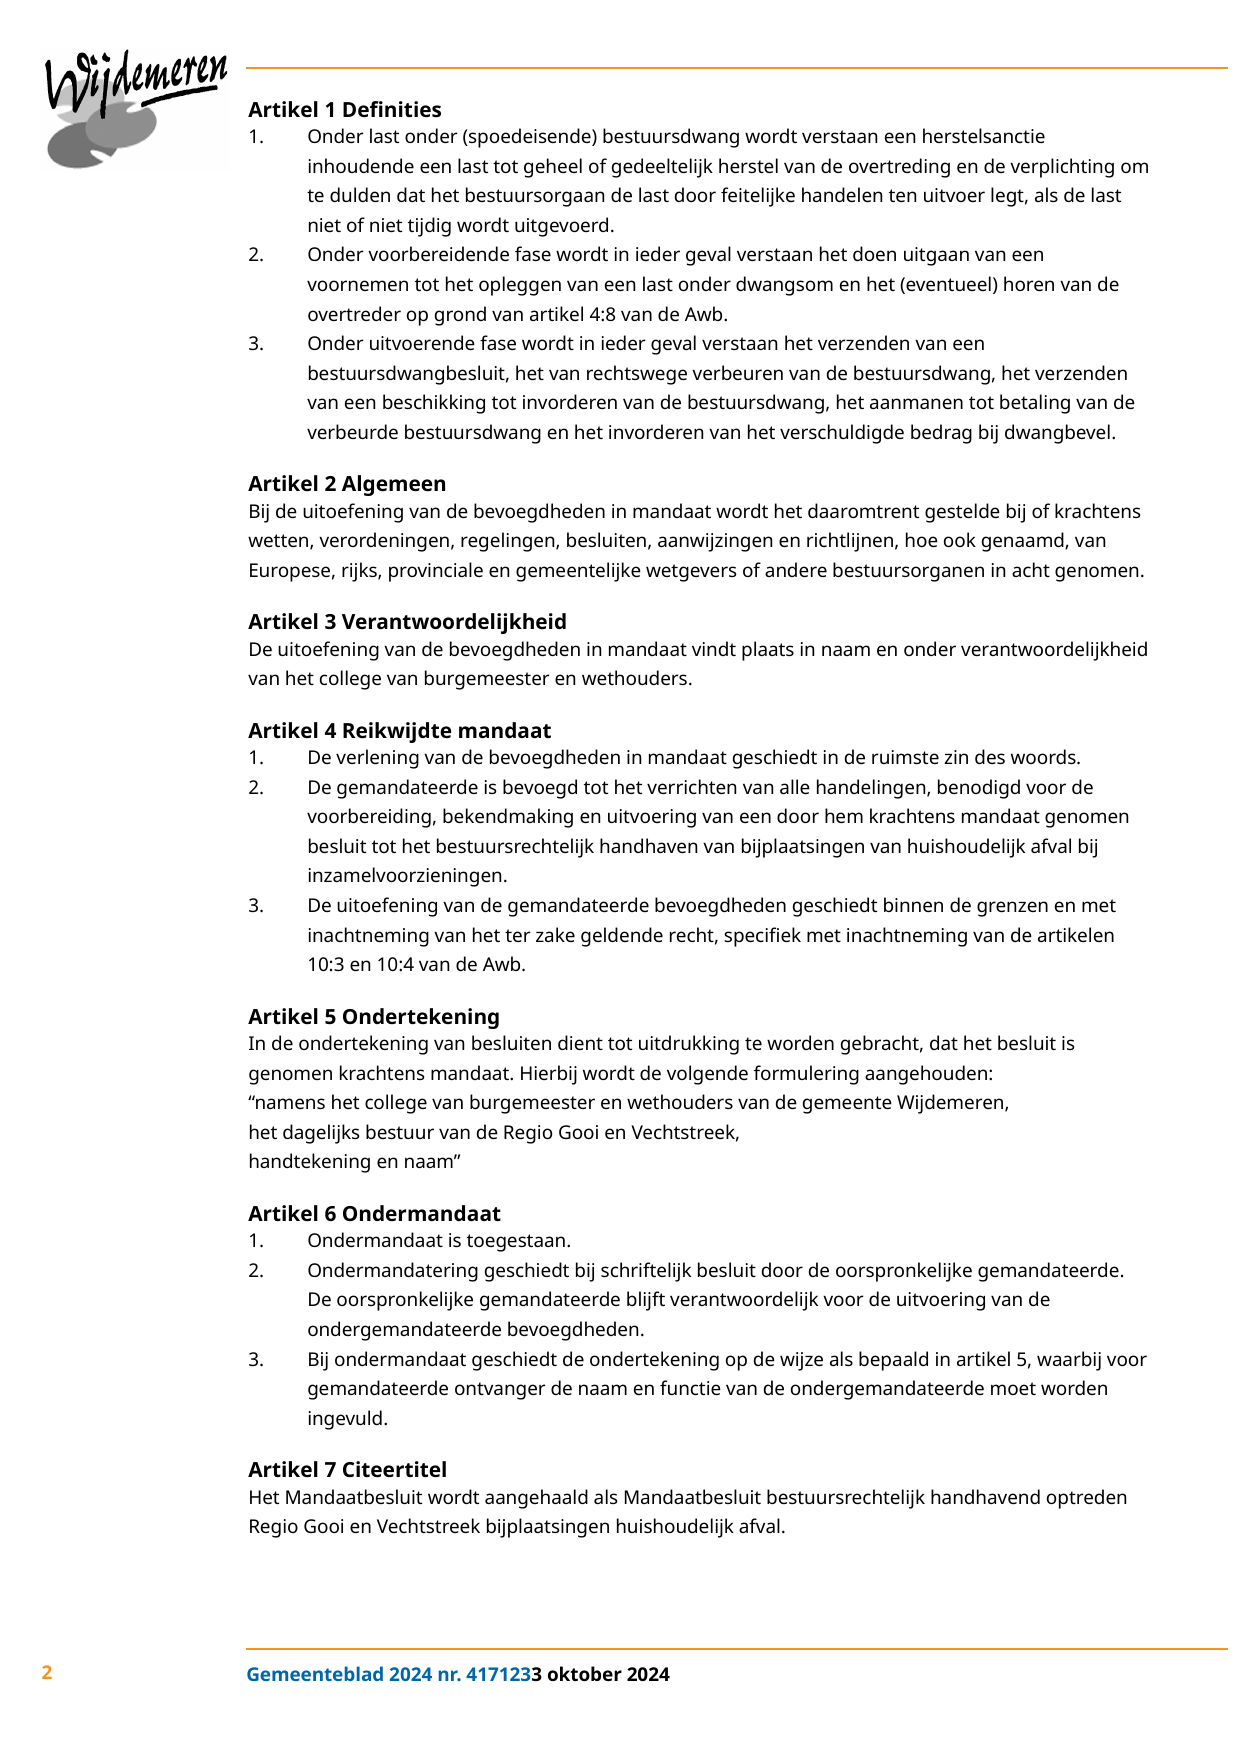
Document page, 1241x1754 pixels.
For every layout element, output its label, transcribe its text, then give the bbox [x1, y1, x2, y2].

text Artikel 1 Definities [248, 95, 1152, 123]
text het dagelijks bestuur van de Regio Gooi en Vechtstreek, [248, 1119, 1152, 1145]
list Onder voorbereidende fase wordt in ieder geval verstaan het doen uitgaan van een voornemen tot het opleggen van een last onder dwangsom en het (eventueel) horen van de overtreder op grond van artikel 4:8 van de Awb. [248, 242, 1152, 326]
list De verlening van de bevoegdheden in mandaat geschiedt in de ruimste zin des woords. [248, 744, 1152, 770]
text Artikel 4 Reikwijdte mandaat [248, 716, 1152, 744]
list Ondermandaat is toegestaan. [248, 1227, 1152, 1253]
picture [41, 47, 231, 172]
list Onder last onder (spoedeisende) bestuursdwang wordt verstaan een herstelsanctie inhoudende een last tot geheel of gedeeltelijk herstel van de overtreding en de verplichting om te dulden dat het bestuursorgaan de last door feitelijke handelen ten uitvoer legt, als de last niet of niet tijdig wordt uitgevoerd. [248, 123, 1152, 238]
text handtekening en naam” [248, 1149, 1152, 1174]
list De gemandateerde is bevoegd tot het verrichten van alle handelingen, benodigd voor de voorbereiding, bekendmaking en uitvoering van een door hem krachtens mandaat genomen besluit tot het bestuursrechtelijk handhaven van bijplaatsingen van huishoudelijk afval bij inzamelvoorzieningen. [248, 774, 1152, 888]
text In de ondertekening van besluiten dient tot uitdrukking te worden gebracht, dat het besluit is genomen krachtens mandaat. Hierbij wordt de volgende formulering aangehouden: [248, 1030, 1152, 1086]
list Ondermandatering geschiedt bij schriftelijk besluit door de oorspronkelijke gemandateerde. De oorspronkelijke gemandateerde blijft verantwoordelijk voor de uitvoering van de ondergemandateerde bevoegdheden. [248, 1257, 1152, 1342]
text Artikel 3 Verantwoordelijkheid [248, 607, 1152, 636]
list De uitoefening van de gemandateerde bevoegdheden geschiedt binnen de grenzen en met inachtneming van het ter zake geldende recht, specifiek met inachtneming van de artikelen 10:3 en 10:4 van de Awb. [248, 892, 1152, 977]
text Artikel 6 Ondermandaat [248, 1199, 1152, 1227]
text De uitoefening van de bevoegdheden in mandaat vindt plaats in naam en onder verantwoordelijkheid van het college van burgemeester en wethouders. [248, 636, 1152, 691]
text Artikel 7 Citeertitel [248, 1455, 1152, 1484]
text Artikel 2 Algemeen [248, 469, 1152, 498]
list Bij ondermandaat geschiedt de ondertekening op de wijze als bepaald in artikel 5, waarbij voor gemandateerde ontvanger de naam en functie van de ondergemandateerde moet worden ingevuld. [248, 1346, 1152, 1431]
text “namens het college van burgemeester en wethouders van de gemeente Wijdemeren, [248, 1089, 1152, 1115]
list Onder uitvoerende fase wordt in ieder geval verstaan het verzenden van een bestuursdwangbesluit, het van rechtswege verbeuren van de bestuursdwang, het verzenden van een beschikking tot invorderen van de bestuursdwang, het aanmanen tot betaling van de verbeurde bestuursdwang en het invorderen van het verschuldigde bedrag bij dwangbevel. [248, 330, 1152, 445]
text Artikel 5 Ondertekening [248, 1002, 1152, 1030]
text Bij de uitoefening van de bevoegdheden in mandaat wordt het daaromtrent gestelde bij of krachtens wetten, verordeningen, regelingen, besluiten, aanwijzingen en richtlijnen, hoe ook genaamd, van Europese, rijks, provinciale en gemeentelijke wetgevers of andere bestuursorganen in acht genomen. [248, 498, 1152, 583]
text Het Mandaatbesluit wordt aangehaald als Mandaatbesluit bestuursrechtelijk handhavend optreden Regio Gooi en Vechtstreek bijplaatsingen huishoudelijk afval. [248, 1484, 1152, 1539]
